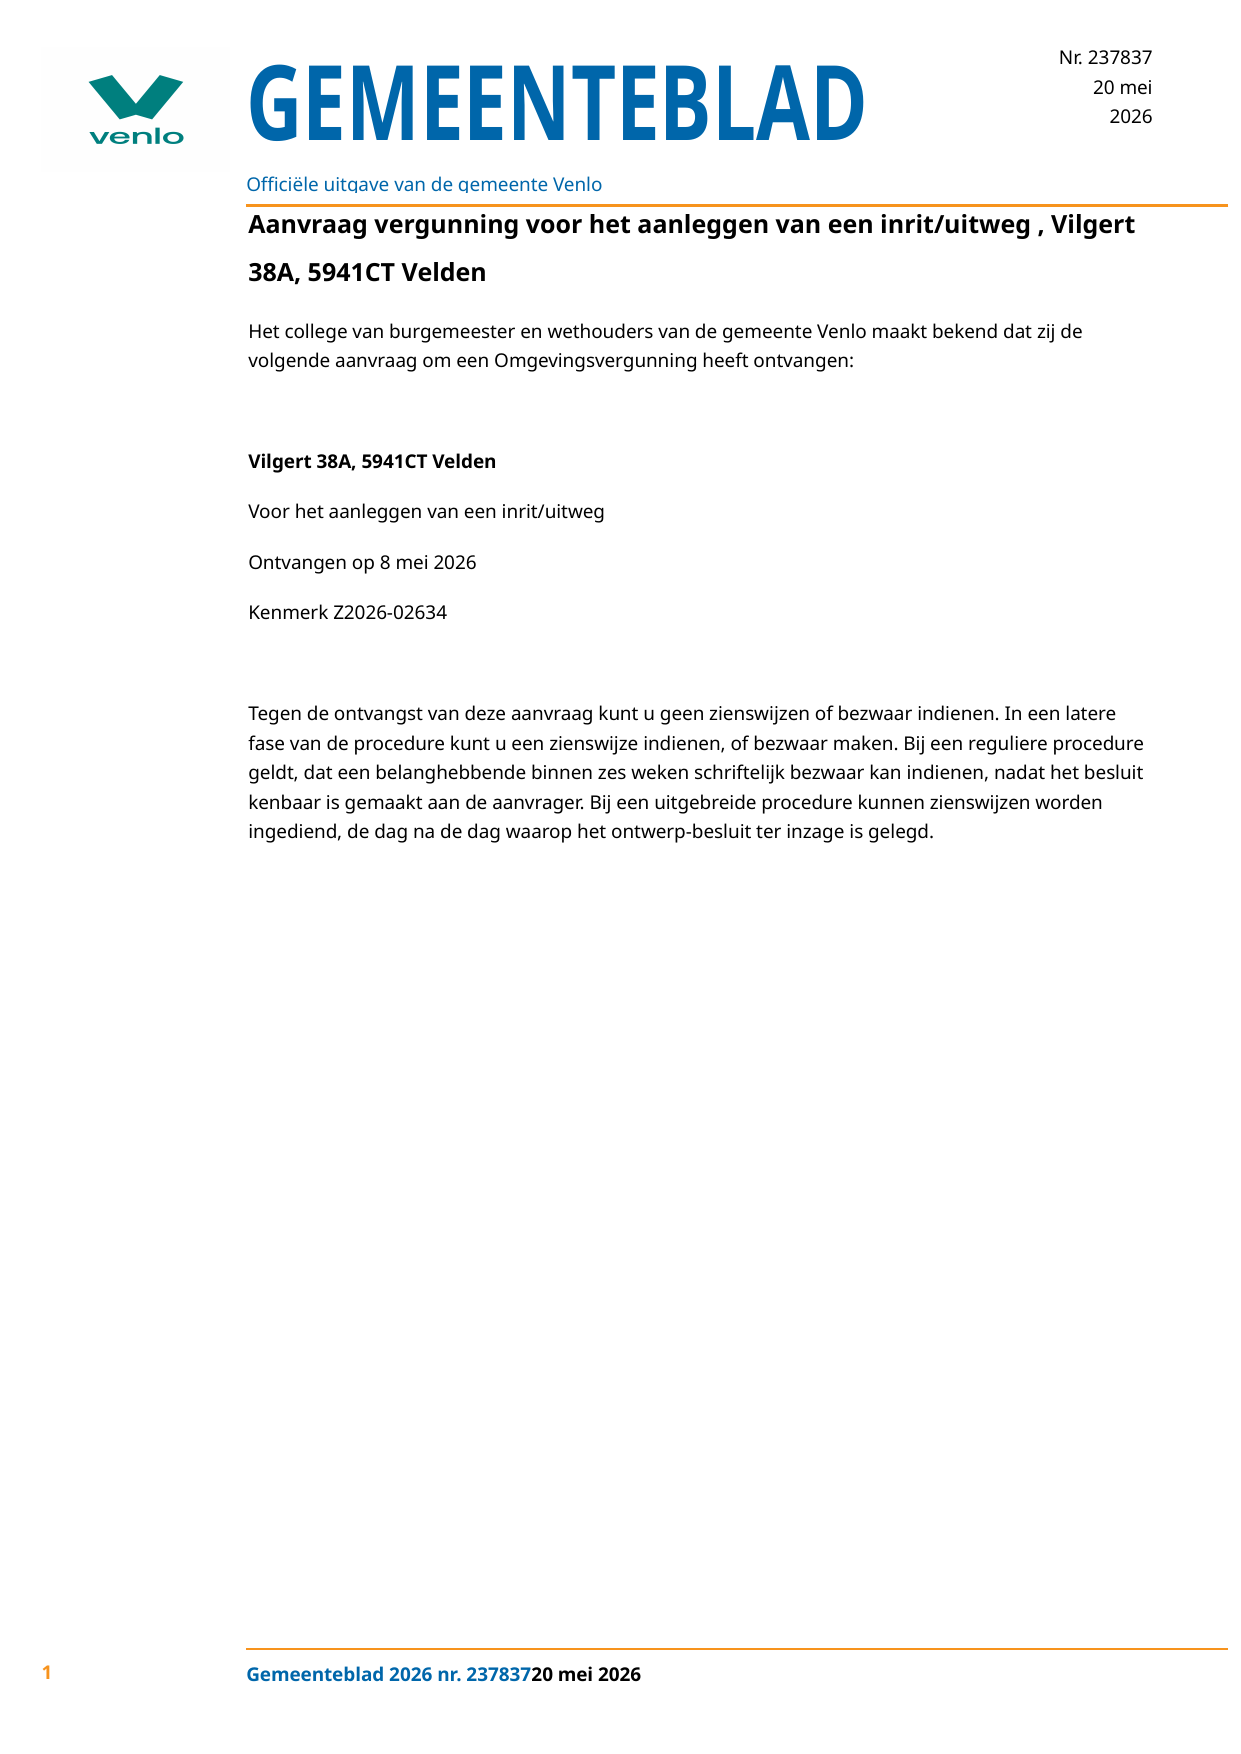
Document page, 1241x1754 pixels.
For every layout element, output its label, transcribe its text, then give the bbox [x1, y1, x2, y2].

text Ontvangen op 8 mei 2026 [248, 549, 1152, 575]
text Vilgert 38A, 5941CT Velden [248, 448, 1152, 474]
text Voor het aanleggen van een inrit/uitweg [248, 499, 1152, 524]
text Tegen de ontvangst van deze aanvraag kunt u geen zienswijzen of bezwaar indienen. In een latere fase van de procedure kunt u een zienswijze indienen, of bezwaar maken. Bij een reguliere procedure geldt, dat een belanghebbende binnen zes weken schriftelijk bezwaar kan indienen, nadat het besluit kenbaar is gemaakt aan de aanvrager. Bij een uitgebreide procedure kunnen zienswijzen worden ingediend, de dag na de dag waarop het ontwerp-besluit ter inzage is gelegd. [248, 700, 1152, 844]
picture [41, 47, 231, 172]
text Kenmerk Z2026-02634 [248, 599, 1152, 625]
text Aanvraag vergunning voor het aanleggen van een inrit/uitweg , Vilgert 38A, 5941CT Velden [248, 207, 1152, 288]
text Het college van burgemeester en wethouders van de gemeente Venlo maakt bekend dat zij de volgende aanvraag om een Omgevingsvergunning heeft ontvangen: [248, 318, 1152, 373]
